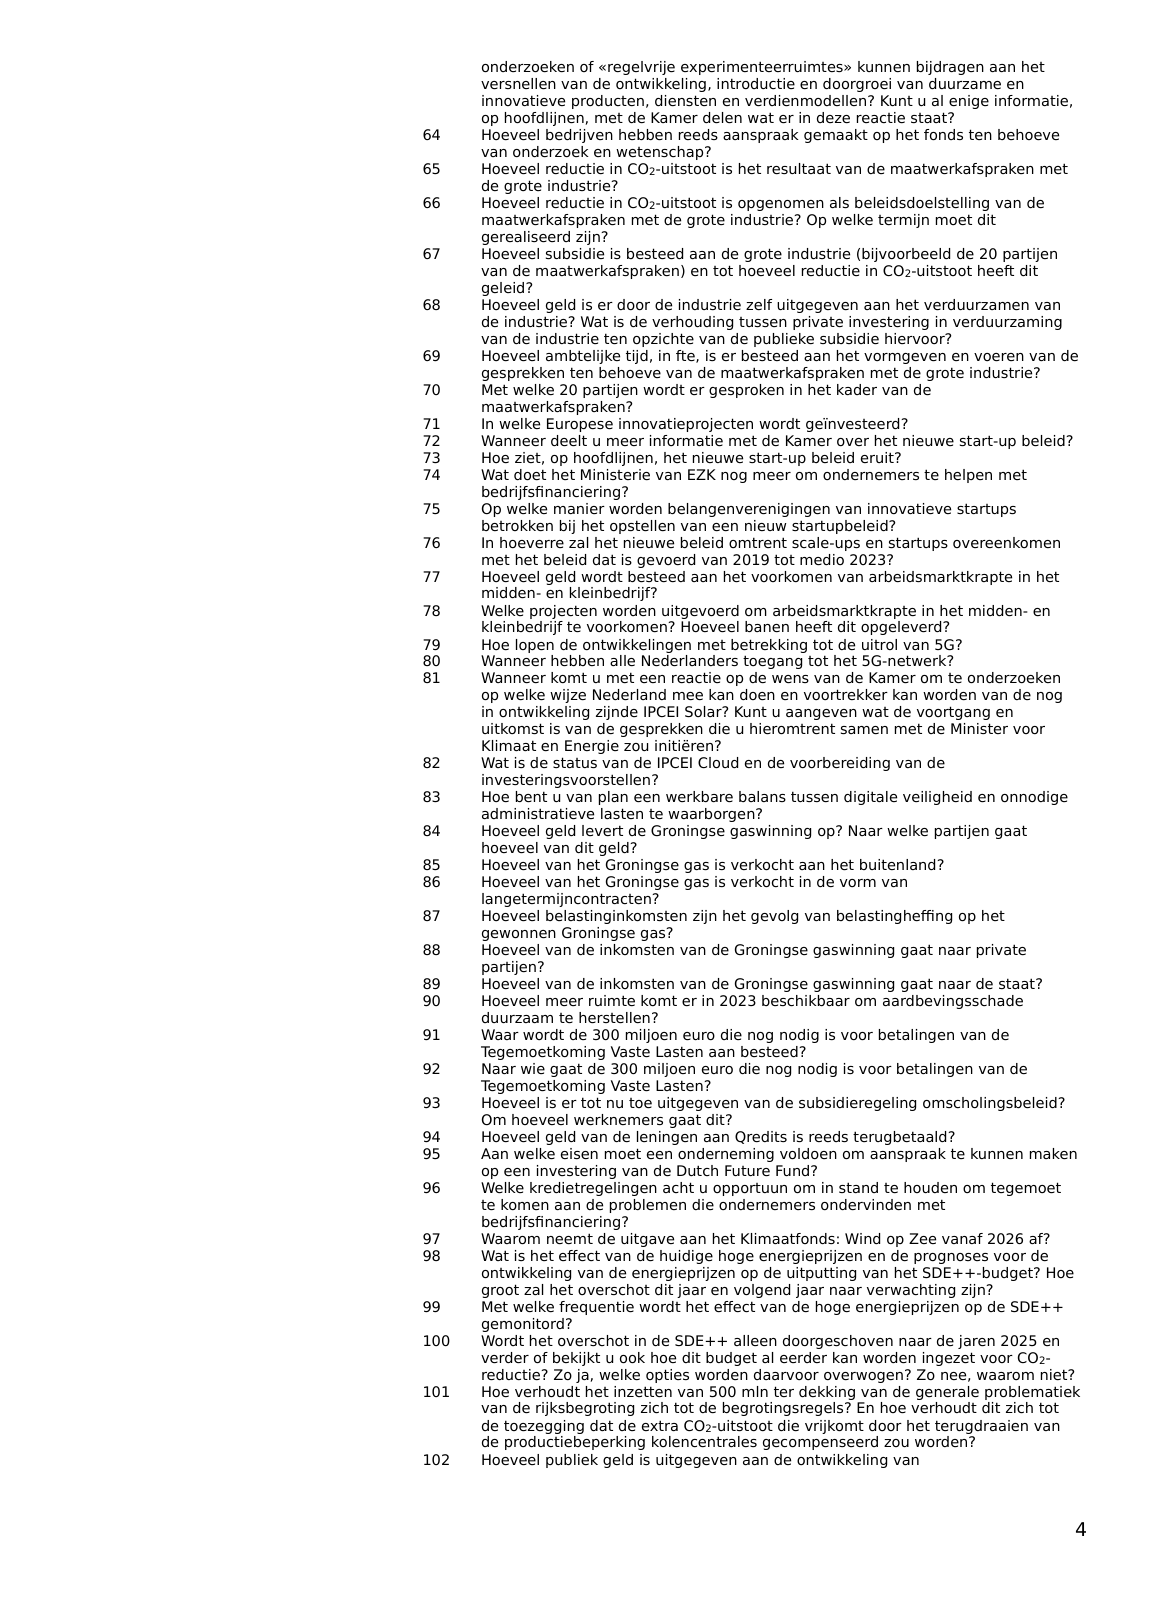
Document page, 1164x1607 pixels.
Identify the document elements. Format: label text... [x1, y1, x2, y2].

table_cell Hoeveel geld is er door de industrie zelf uitgegeven aan het verduurzamen van de industrie? Wat is de verhouding tussen private investering in verduurzaming van de industrie ten opzichte van de publieke subsidie hiervoor? [475, 297, 1087, 348]
table_cell 77 [422, 569, 475, 602]
table_cell Hoeveel van het Groningse gas is verkocht aan het buitenland? [475, 857, 1087, 874]
table_cell 92 [422, 1061, 475, 1095]
table_cell Hoe ziet, op hoofdlijnen, het nieuwe start-up beleid eruit? [475, 450, 1087, 467]
table_cell 101 [422, 1384, 475, 1451]
table_cell 86 [422, 874, 475, 908]
table_cell Hoe lopen de ontwikkelingen met betrekking tot de uitrol van 5G? [475, 636, 1087, 653]
table_cell Hoeveel reductie in CO2-uitstoot is het resultaat van de maatwerkafspraken met de grote industrie? [475, 161, 1087, 195]
table_cell Hoeveel ambtelijke tijd, in fte, is er besteed aan het vormgeven en voeren van de gesprekken ten behoeve van de maatwerkafspraken met de grote industrie? [475, 348, 1087, 382]
table_cell Hoeveel meer ruimte komt er in 2023 beschikbaar om aardbevingsschade duurzaam te herstellen? [475, 993, 1087, 1027]
table_cell Hoe verhoudt het inzetten van 500 mln ter dekking van de generale problematiek van de rijksbegroting zich tot de begrotingsregels? En hoe verhoudt dit zich tot de toezegging dat de extra CO2-uitstoot die vrijkomt door het terugdraaien van de productiebeperking kolencentrales gecompenseerd zou worden? [475, 1384, 1087, 1451]
table_cell Hoeveel geld levert de Groningse gaswinning op? Naar welke partijen gaat hoeveel van dit geld? [475, 823, 1087, 857]
table_cell Hoeveel reductie in CO2-uitstoot is opgenomen als beleidsdoelstelling van de maatwerkafspraken met de grote industrie? Op welke termijn moet dit gerealiseerd zijn? [475, 195, 1087, 246]
table_cell 80 [422, 653, 475, 670]
table_cell 84 [422, 823, 475, 857]
table_cell 74 [422, 467, 475, 501]
table_cell Hoe bent u van plan een werkbare balans tussen digitale veiligheid en onnodige administratieve lasten te waarborgen? [475, 789, 1087, 823]
table_cell Welke kredietregelingen acht u opportuun om in stand te houden om tegemoet te komen aan de problemen die ondernemers ondervinden met bedrijfsfinanciering? [475, 1180, 1087, 1231]
table_cell 95 [422, 1146, 475, 1180]
table_cell 83 [422, 789, 475, 823]
table_cell 81 [422, 670, 475, 755]
table_cell 68 [422, 297, 475, 348]
table_cell 75 [422, 501, 475, 534]
table_cell Wat is het effect van de huidige hoge energieprijzen en de prognoses voor de ontwikkeling van de energieprijzen op de uitputting van het SDE++-budget? Hoe groot zal het overschot dit jaar en volgend jaar naar verwachting zijn? [475, 1248, 1087, 1298]
table_cell Hoeveel publiek geld is uitgegeven aan de ontwikkeling van [475, 1451, 1087, 1468]
table_cell 67 [422, 246, 475, 297]
table_cell 73 [422, 450, 475, 467]
table_cell Wanneer hebben alle Nederlanders toegang tot het 5G-netwerk? [475, 653, 1087, 670]
table_cell Hoeveel van de inkomsten van de Groningse gaswinning gaat naar de staat? [475, 976, 1087, 993]
table_cell 87 [422, 908, 475, 942]
table_cell Hoeveel bedrijven hebben reeds aanspraak gemaakt op het fonds ten behoeve van onderzoek en wetenschap? [475, 127, 1087, 161]
table_cell Hoeveel van het Groningse gas is verkocht in de vorm van langetermijncontracten? [475, 874, 1087, 908]
table_cell In hoeverre zal het nieuwe beleid omtrent scale-ups en startups overeenkomen met het beleid dat is gevoerd van 2019 tot medio 2023? [475, 535, 1087, 568]
table_cell Hoeveel belastinginkomsten zijn het gevolg van belastingheffing op het gewonnen Groningse gas? [475, 908, 1087, 942]
table_cell Hoeveel geld van de leningen aan Qredits is reeds terugbetaald? [475, 1129, 1087, 1146]
table_cell In welke Europese innovatieprojecten wordt geïnvesteerd? [475, 416, 1087, 433]
table_cell Hoeveel is er tot nu toe uitgegeven van de subsidieregeling omscholingsbeleid? Om hoeveel werknemers gaat dit? [475, 1095, 1087, 1129]
table_cell 82 [422, 755, 475, 789]
table_cell Wat is de status van de IPCEI Cloud en de voorbereiding van de investeringsvoorstellen? [475, 755, 1087, 789]
table_cell Wordt het overschot in de SDE++ alleen doorgeschoven naar de jaren 2025 en verder of bekijkt u ook hoe dit budget al eerder kan worden ingezet voor CO2-reductie? Zo ja, welke opties worden daarvoor overwogen? Zo nee, waarom niet? [475, 1333, 1087, 1383]
table_cell 97 [422, 1231, 475, 1248]
table_cell 102 [422, 1451, 475, 1468]
table_cell 98 [422, 1248, 475, 1298]
table_cell 65 [422, 161, 475, 195]
table_cell Waar wordt de 300 miljoen euro die nog nodig is voor betalingen van de Tegemoetkoming Vaste Lasten aan besteed? [475, 1027, 1087, 1061]
table_cell Hoeveel van de inkomsten van de Groningse gaswinning gaat naar private partijen? [475, 942, 1087, 976]
table_cell Wat doet het Ministerie van EZK nog meer om ondernemers te helpen met bedrijfsfinanciering? [475, 467, 1087, 501]
table_cell Hoeveel geld wordt besteed aan het voorkomen van arbeidsmarktkrapte in het midden- en kleinbedrijf? [475, 569, 1087, 602]
table_cell 76 [422, 535, 475, 568]
table_cell Met welke frequentie wordt het effect van de hoge energieprijzen op de SDE++ gemonitord? [475, 1299, 1087, 1332]
table_cell Hoeveel subsidie is besteed aan de grote industrie (bijvoorbeeld de 20 partijen van de maatwerkafspraken) en tot hoeveel reductie in CO2-uitstoot heeft dit geleid? [475, 246, 1087, 297]
table_cell Wanneer komt u met een reactie op de wens van de Kamer om te onderzoeken op welke wijze Nederland mee kan doen en voortrekker kan worden van de nog in ontwikkeling zijnde IPCEI Solar? Kunt u aangeven wat de voortgang en uitkomst is van de gesprekken die u hieromtrent samen met de Minister voor Klimaat en Energie zou initiëren? [475, 670, 1087, 755]
table_cell Met welke 20 partijen wordt er gesproken in het kader van de maatwerkafspraken? [475, 382, 1087, 416]
table_cell 85 [422, 857, 475, 874]
table_cell 78 [422, 603, 475, 636]
table_cell 91 [422, 1027, 475, 1061]
table_cell 64 [422, 127, 475, 161]
table_cell Waarom neemt de uitgave aan het Klimaatfonds: Wind op Zee vanaf 2026 af? [475, 1231, 1087, 1248]
table_cell 66 [422, 195, 475, 246]
table_cell 70 [422, 382, 475, 416]
table_cell 100 [422, 1333, 475, 1383]
table_cell 89 [422, 976, 475, 993]
table_cell Aan welke eisen moet een onderneming voldoen om aanspraak te kunnen maken op een investering van de Dutch Future Fund? [475, 1146, 1087, 1180]
table_cell 96 [422, 1180, 475, 1231]
table_cell 93 [422, 1095, 475, 1129]
table_cell Welke projecten worden uitgevoerd om arbeidsmarktkrapte in het midden- en kleinbedrijf te voorkomen? Hoeveel banen heeft dit opgeleverd? [475, 603, 1087, 636]
table_cell 72 [422, 433, 475, 449]
table_cell Wanneer deelt u meer informatie met de Kamer over het nieuwe start-up beleid? [475, 433, 1087, 449]
table_cell 79 [422, 636, 475, 653]
table_cell onderzoeken of «regelvrije experimenteerruimtes» kunnen bijdragen aan het versnellen van de ontwikkeling, introductie en doorgroei van duurzame en innovatieve producten, diensten en verdienmodellen? Kunt u al enige informatie, op hoofdlijnen, met de Kamer delen wat er in deze reactie staat? [475, 59, 1087, 127]
table_cell 90 [422, 993, 475, 1027]
table_cell 94 [422, 1129, 475, 1146]
table_cell 71 [422, 416, 475, 433]
table_cell [422, 59, 475, 127]
table_cell 99 [422, 1299, 475, 1332]
table_cell 88 [422, 942, 475, 976]
table_cell 69 [422, 348, 475, 382]
table_cell Op welke manier worden belangenverenigingen van innovatieve startups betrokken bij het opstellen van een nieuw startupbeleid? [475, 501, 1087, 534]
table_cell Naar wie gaat de 300 miljoen euro die nog nodig is voor betalingen van de Tegemoetkoming Vaste Lasten? [475, 1061, 1087, 1095]
